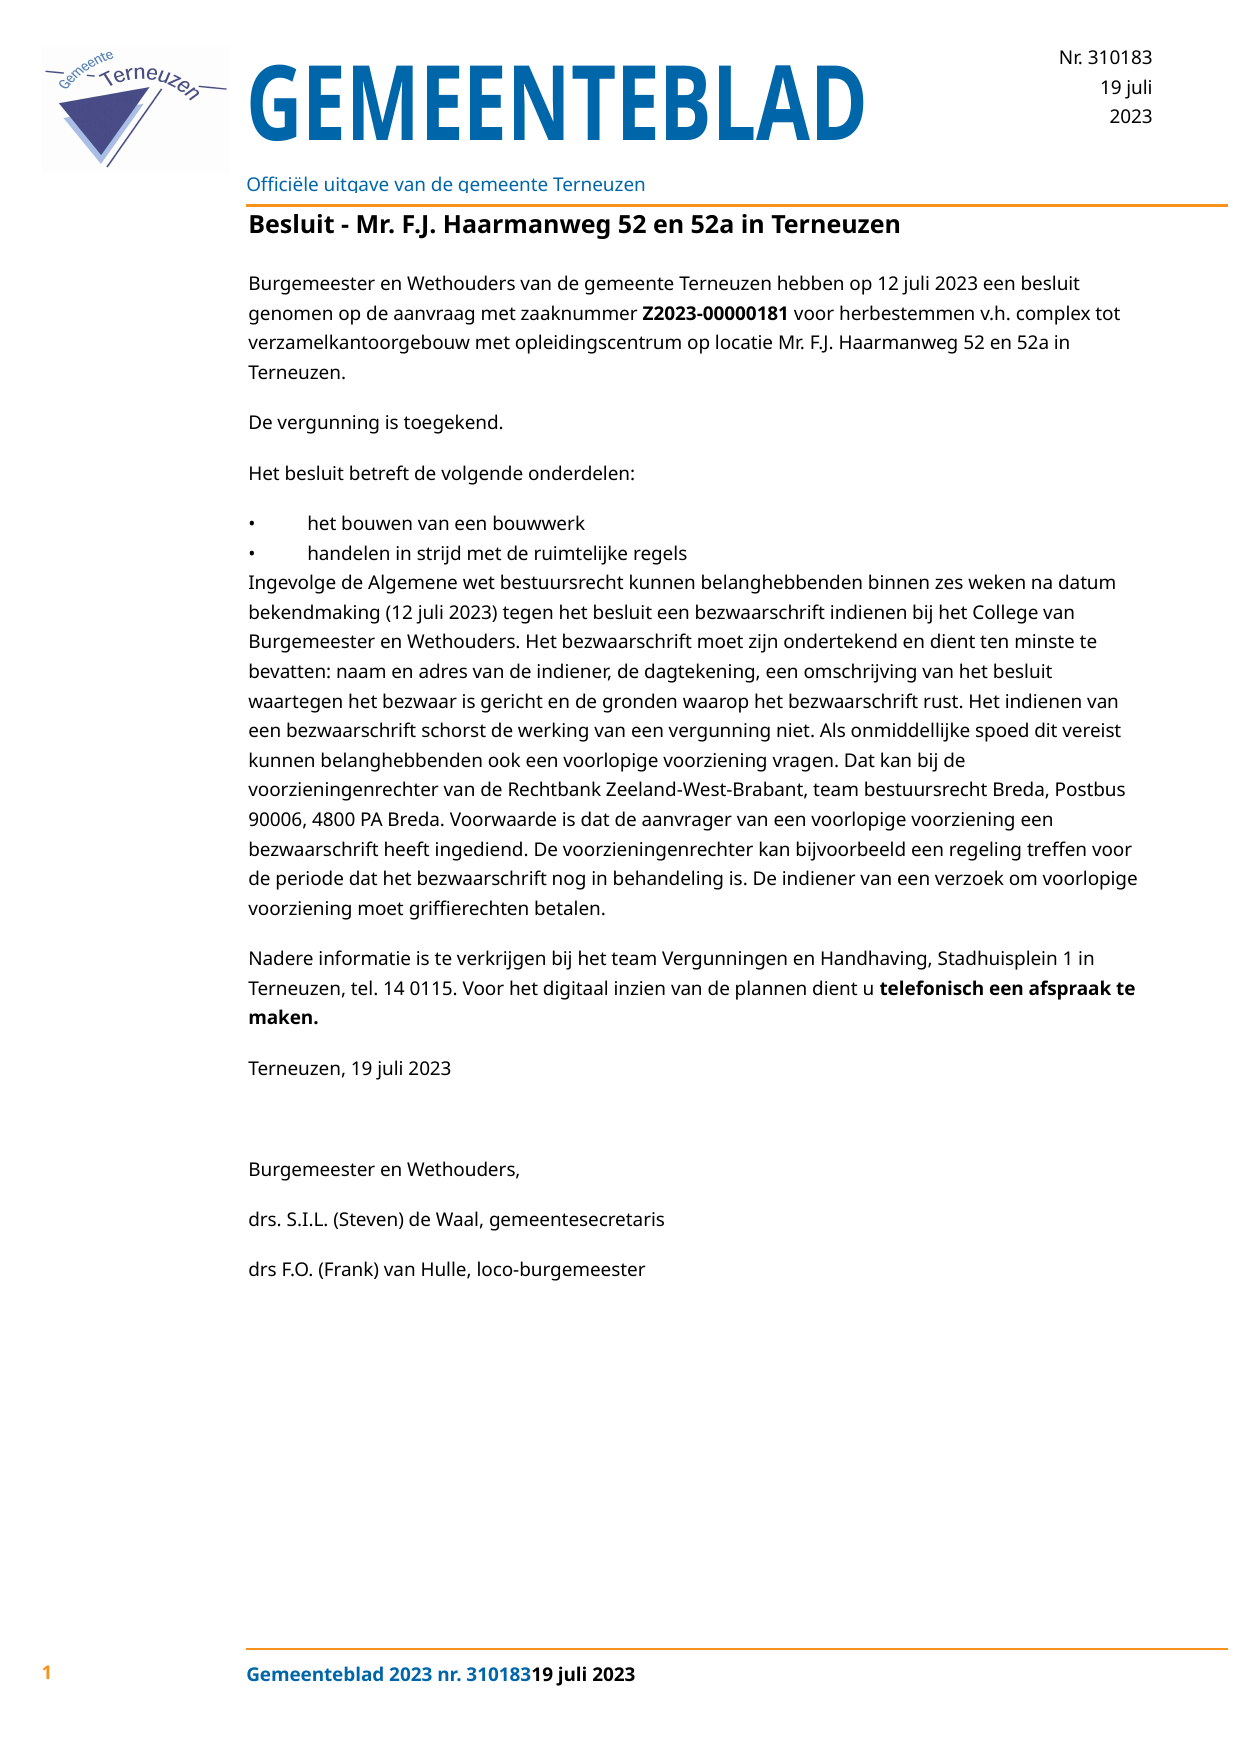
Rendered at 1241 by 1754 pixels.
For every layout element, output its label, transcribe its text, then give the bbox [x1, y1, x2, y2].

list het bouwen van een bouwwerk [248, 510, 1152, 536]
text Terneuzen, 19 juli 2023 [248, 1055, 1152, 1081]
text Ingevolge de Algemene wet bestuursrecht kunnen belanghebbenden binnen zes weken na datum bekendmaking (12 juli 2023) tegen het besluit een bezwaarschrift indienen bij het College van Burgemeester en Wethouders. Het bezwaarschrift moet zijn ondertekend en dient ten minste te bevatten: naam en adres van de indiener, de dagtekening, een omschrijving van het besluit waartegen het bezwaar is gericht en de gronden waarop het bezwaarschrift rust. Het indienen van een bezwaarschrift schorst de werking van een vergunning niet. Als onmiddellijke spoed dit vereist kunnen belanghebbenden ook een voorlopige voorziening vragen. Dat kan bij de voorzieningenrechter van de Rechtbank Zeeland-West-Brabant, team bestuursrecht Breda, Postbus 90006, 4800 PA Breda. Voorwaarde is dat de aanvrager van een voorlopige voorziening een bezwaarschrift heeft ingediend. De voorzieningenrechter kan bijvoorbeeld een regeling treffen voor de periode dat het bezwaarschrift nog in behandeling is. De indiener van een verzoek om voorlopige voorziening moet griffierechten betalen. [248, 569, 1152, 921]
list handelen in strijd met de ruimtelijke regels [248, 540, 1152, 566]
text Besluit - Mr. F.J. Haarmanweg 52 en 52a in Terneuzen [248, 207, 1152, 241]
text Het besluit betreft de volgende onderdelen: [248, 460, 1152, 486]
text De vergunning is toegekend. [248, 409, 1152, 435]
text Nadere informatie is te verkrijgen bij het team Vergunningen en Handhaving, Stadhuisplein 1 in Terneuzen, tel. 14 0115. Voor het digitaal inzien van de plannen dient u telefonisch een afspraak te maken. [248, 945, 1152, 1030]
picture [41, 47, 231, 172]
text Burgemeester en Wethouders, [248, 1156, 1152, 1181]
text Burgemeester en Wethouders van de gemeente Terneuzen hebben op 12 juli 2023 een besluit genomen op de aanvraag met zaaknummer Z2023-00000181 voor herbestem­men v.h. complex tot verzamelk­antoo­rgebouw met opleiding­scent­rum op locatie Mr. F.J. Haarmanweg 52 en 52a in Terneuzen. [248, 270, 1152, 385]
text drs. S.I.L. (Steven) de Waal, gemeentesecretaris [248, 1206, 1152, 1232]
text drs F.O. (Frank) van Hulle, loco-burgemeester [248, 1257, 1152, 1282]
